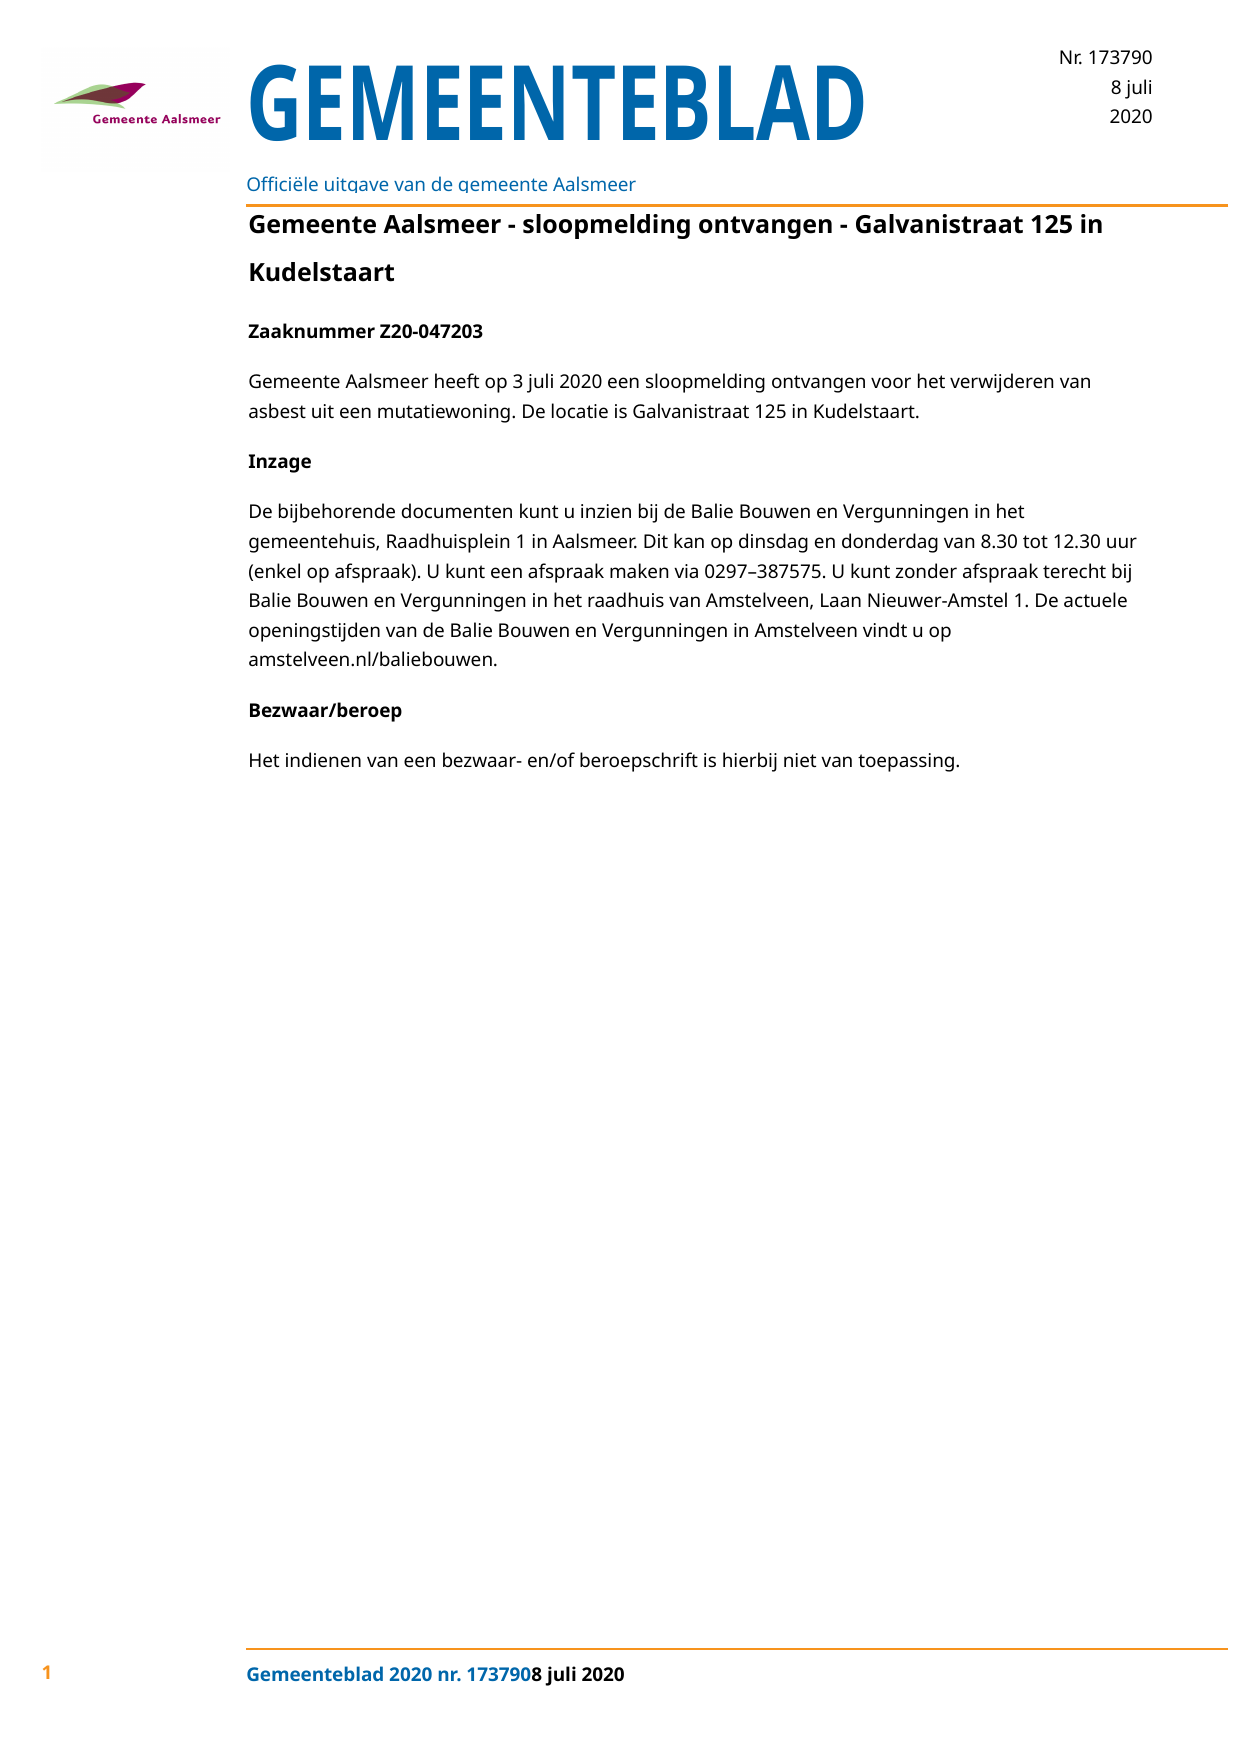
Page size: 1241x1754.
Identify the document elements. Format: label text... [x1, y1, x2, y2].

picture [41, 47, 231, 172]
text Bezwaar/beroep [248, 697, 1152, 723]
text Gemeente Aalsmeer - sloopmelding ontvangen - Galvanistraat 125 in Kudelstaart [248, 207, 1152, 288]
text Het indienen van een bezwaar- en/of beroepschrift is hierbij niet van toepassing. [248, 747, 1152, 773]
text De bijbehorende documenten kunt u inzien bij de Balie Bouwen en Vergunningen in het gemeentehuis, Raadhuisplein 1 in Aalsmeer. Dit kan op dinsdag en donderdag van 8.30 tot 12.30 uur (enkel op afspraak). U kunt een afspraak maken via 0297–387575. U kunt zonder afspraak terecht bij Balie Bouwen en Vergunningen in het raadhuis van Amstelveen, Laan Nieuwer-Amstel 1. De actuele openingstijden van de Balie Bouwen en Vergunningen in Amstelveen vindt u op amstelveen.nl/baliebouwen. [248, 499, 1152, 672]
text Inzage [248, 448, 1152, 474]
text Gemeente Aalsmeer heeft op 3 juli 2020 een sloopmelding ontvangen voor het verwijderen van asbest uit een mutatiewoning. De locatie is Galvanistraat 125 in Kudelstaart. [248, 368, 1152, 424]
text Zaaknummer Z20-047203 [248, 318, 1152, 344]
